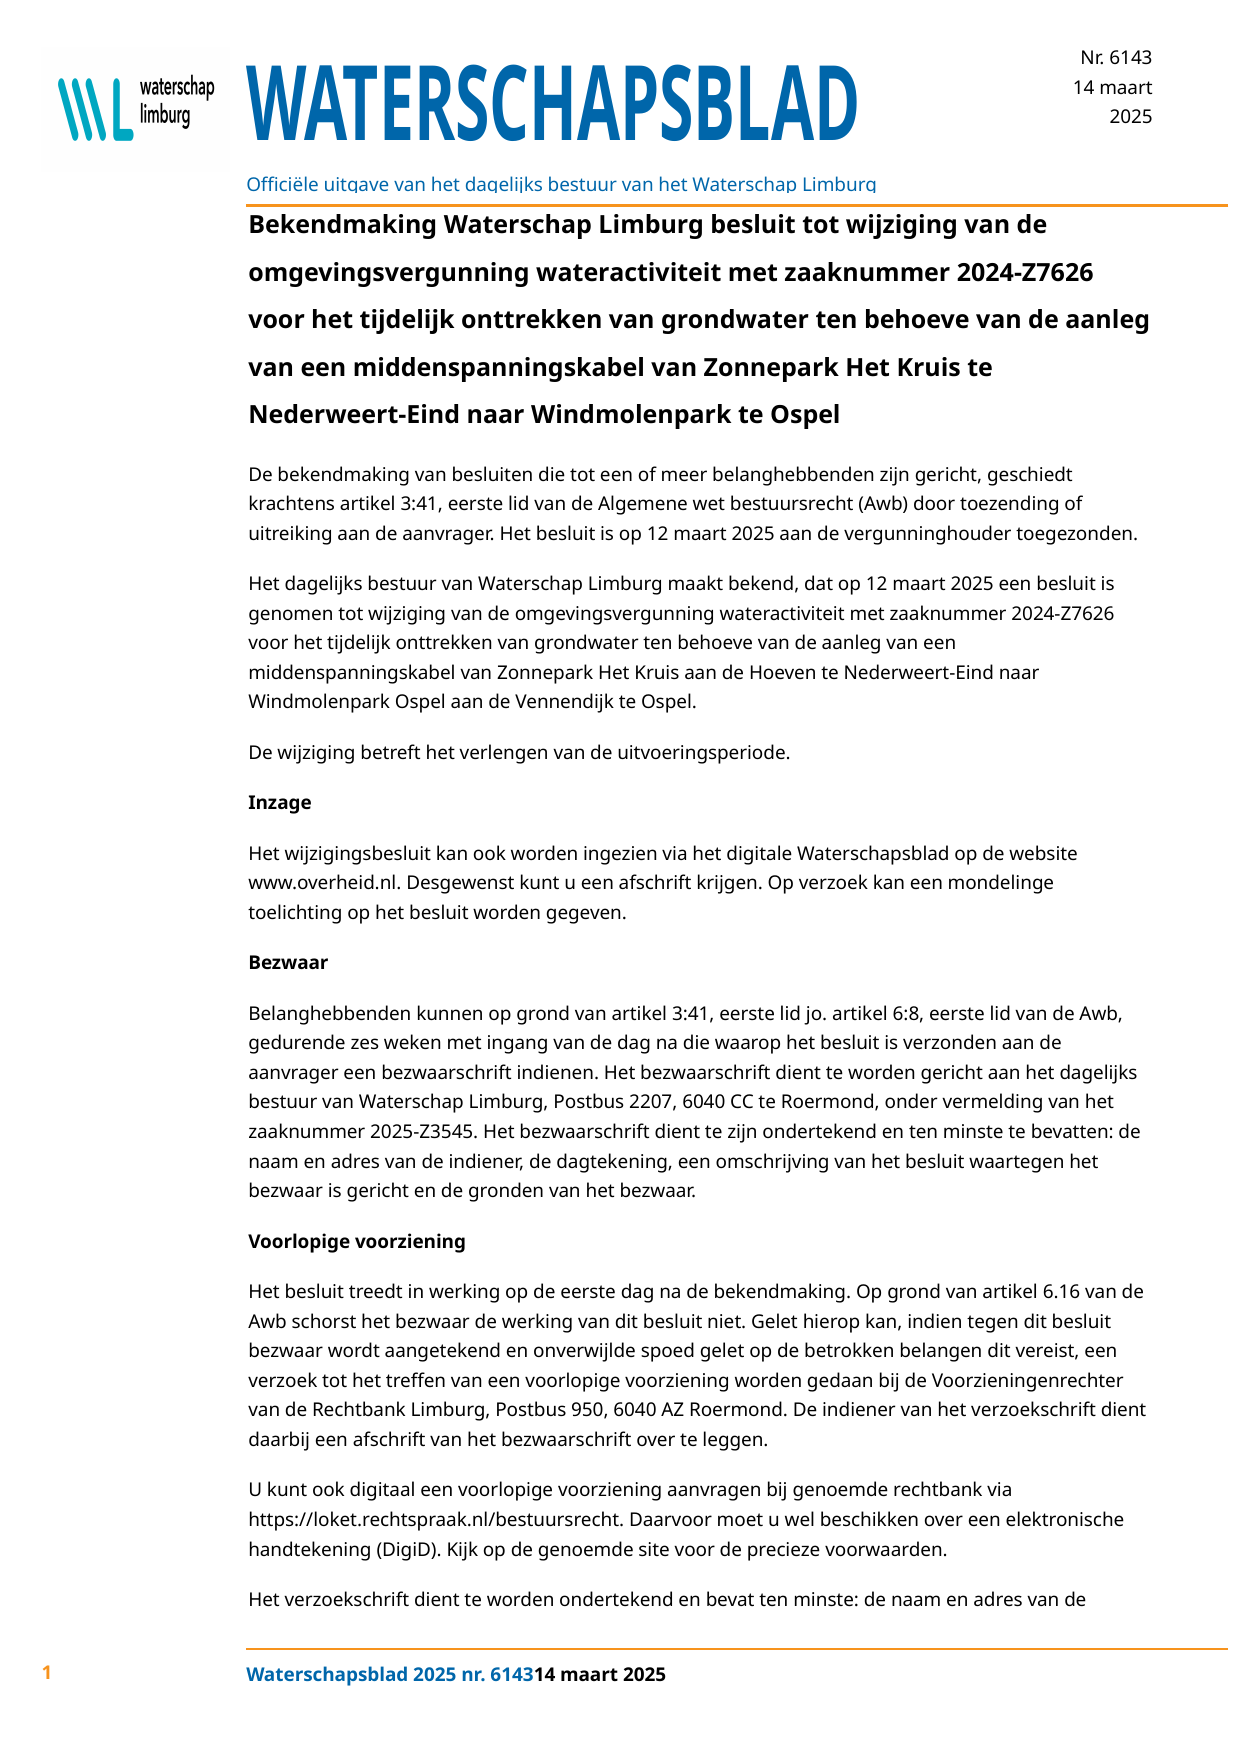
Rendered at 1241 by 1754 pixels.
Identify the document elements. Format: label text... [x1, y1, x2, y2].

text Bezwaar [248, 949, 1152, 975]
text Het dagelijks bestuur van Waterschap Limburg maakt bekend, dat op 12 maart 2025 een besluit is genomen tot wijziging van de omgevingsvergunning wateractiviteit met zaaknummer 2024-Z7626 voor het tijdelijk onttrekken van grondwater ten behoeve van de aanleg van een middenspanningskabel van Zonnepark Het Kruis aan de Hoeven te Nederweert-Eind naar Windmolenpark Ospel aan de Vennendijk te Ospel. [248, 570, 1152, 714]
text Belanghebbenden kunnen op grond van artikel 3:41, eerste lid jo. artikel 6:8, eerste lid van de Awb, gedurende zes weken met ingang van de dag na die waarop het besluit is verzonden aan de aanvrager een bezwaarschrift indienen. Het bezwaarschrift dient te worden gericht aan het dagelijks bestuur van Waterschap Limburg, Postbus 2207, 6040 CC te Roermond, onder vermelding van het zaaknummer 2025-Z3545. Het bezwaarschrift dient te zijn ondertekend en ten minste te bevatten: de naam en adres van de indiener, de dagtekening, een omschrijving van het besluit waartegen het bezwaar is gericht en de gronden van het bezwaar. [248, 1000, 1152, 1203]
text Het besluit treedt in werking op de eerste dag na de bekendmaking. Op grond van artikel 6.16 van de Awb schorst het bezwaar de werking van dit besluit niet. Gelet hierop kan, indien tegen dit besluit bezwaar wordt aangetekend en onverwijlde spoed gelet op de betrokken belangen dit vereist, een verzoek tot het treffen van een voorlopige voorziening worden gedaan bij de Voorzieningenrechter van de Rechtbank Limburg, Postbus 950, 6040 AZ Roermond. De indiener van het verzoekschrift dient daarbij een afschrift van het bezwaarschrift over te leggen. [248, 1278, 1152, 1452]
text Het verzoekschrift dient te worden ondertekend en bevat ten minste: de naam en adres van de [248, 1586, 1152, 1612]
text Inzage [248, 789, 1152, 815]
text De wijziging betreft het verlengen van de uitvoeringsperiode. [248, 739, 1152, 765]
picture [41, 47, 231, 172]
text Het wijzigingsbesluit kan ook worden ingezien via het digitale Waterschapsblad op de website www.overheid.nl. Desgewenst kunt u een afschrift krijgen. Op verzoek kan een mondelinge toelichting op het besluit worden gegeven. [248, 840, 1152, 925]
text U kunt ook digitaal een voorlopige voorziening aanvragen bij genoemde rechtbank via https://loket.rechtspraak.nl/bestuursrecht. Daarvoor moet u wel beschikken over een elektronische handtekening (DigiD). Kijk op de genoemde site voor de precieze voorwaarden. [248, 1477, 1152, 1561]
text Voorlopige voorziening [248, 1228, 1152, 1253]
text Bekendmaking Waterschap Limburg besluit tot wijziging van de omgevingsvergunning wateractiviteit met zaaknummer 2024-Z7626 voor het tijdelijk onttrekken van grondwater ten behoeve van de aanleg van een middenspanningskabel van Zonnepark Het Kruis te Nederweert-Eind naar Windmolenpark te Ospel [248, 207, 1152, 431]
text De bekendmaking van besluiten die tot een of meer belanghebbenden zijn gericht, geschiedt krachtens artikel 3:41, eerste lid van de Algemene wet bestuursrecht (Awb) door toezending of uitreiking aan de aanvrager. Het besluit is op 12 maart 2025 aan de vergunninghouder toegezonden. [248, 461, 1152, 546]
